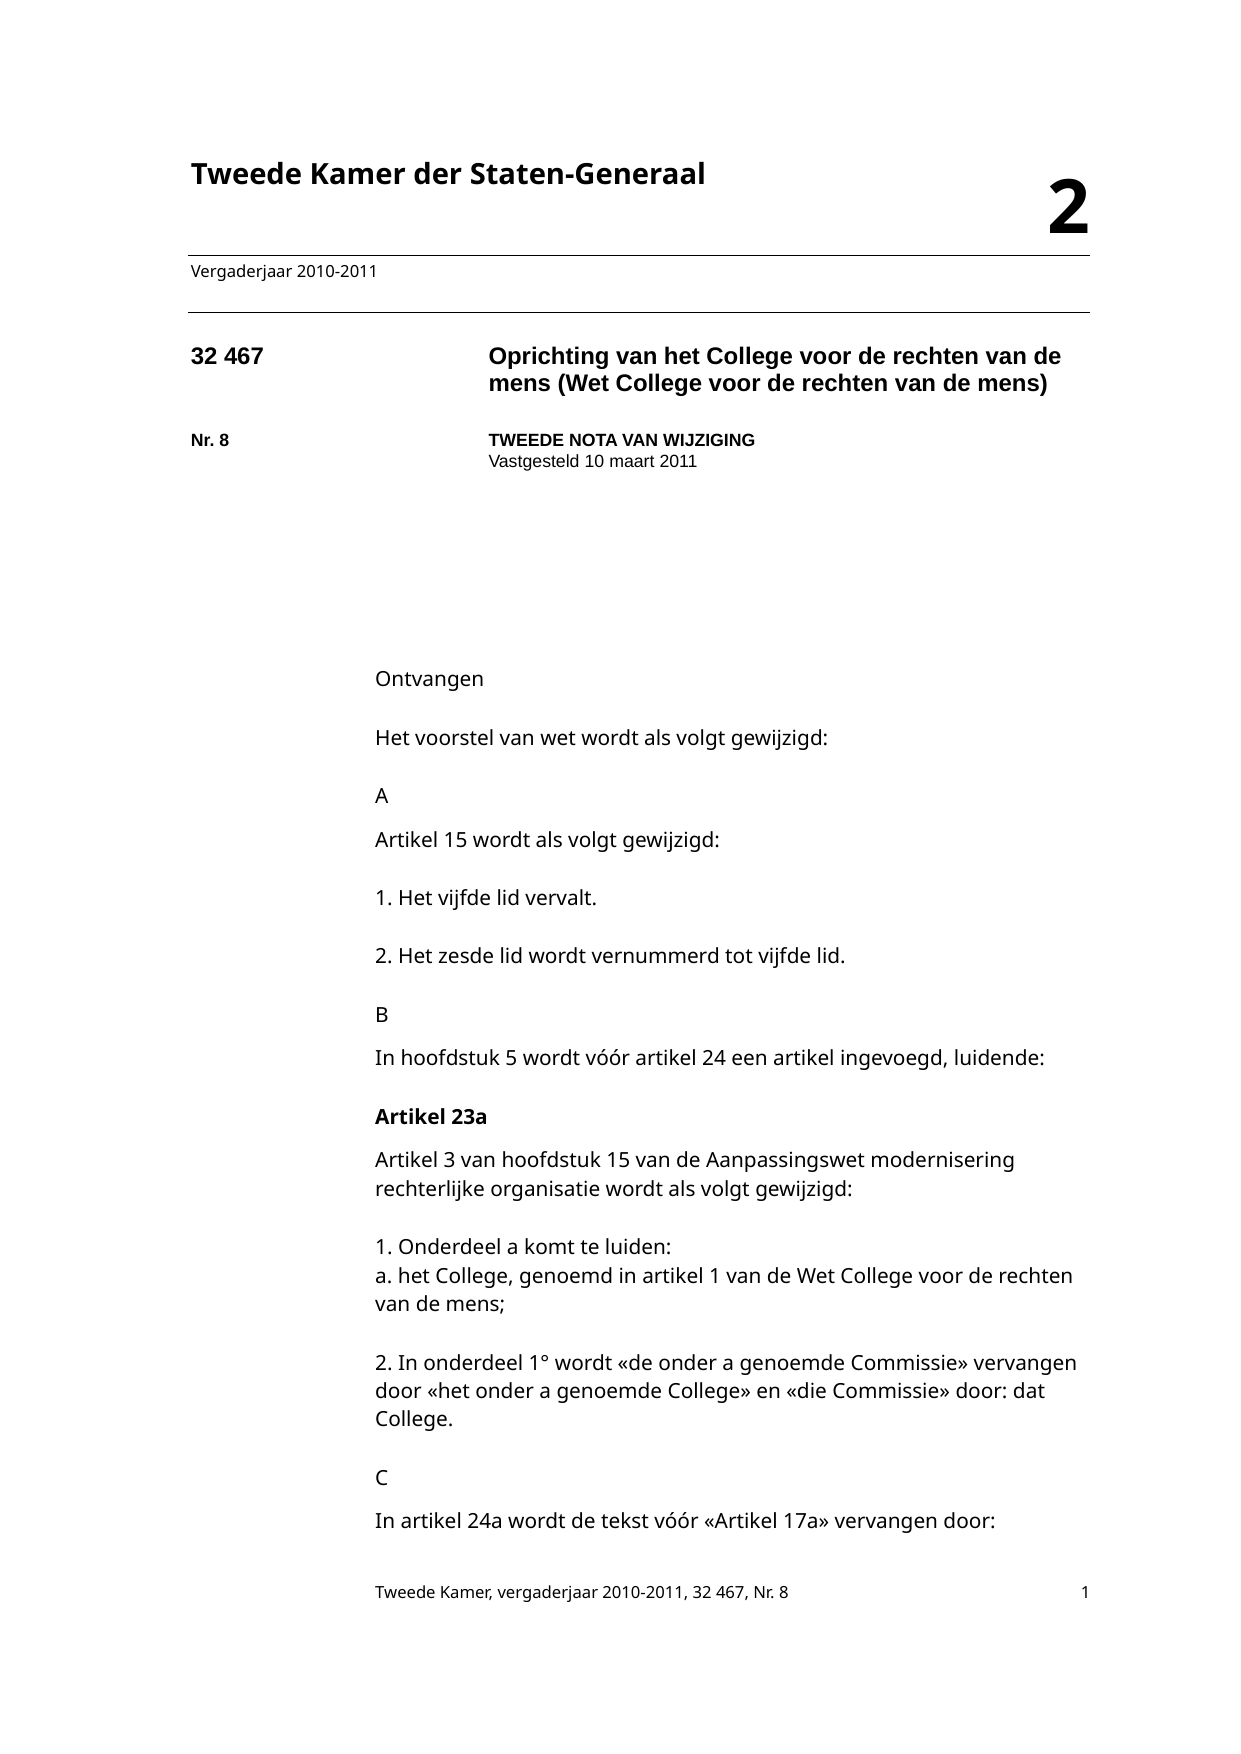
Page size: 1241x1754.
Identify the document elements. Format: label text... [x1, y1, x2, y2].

text A [375, 781, 1090, 810]
table_cell Vergaderjaar 2010-2011 [188, 256, 485, 312]
text Artikel 15 wordt als volgt gewijzigd: [375, 825, 1090, 853]
table_header 2 [910, 150, 1090, 255]
text 2. In onderdeel 1° wordt «de onder a genoemde Commissie» vervangen door «het onder a genoemde College» en «die Commissie» door: dat College. [375, 1348, 1090, 1433]
text a. het College, genoemd in artikel 1 van de Wet College voor de rechten van de mens; [375, 1261, 1090, 1318]
text 2. Het zesde lid wordt vernummerd tot vijfde lid. [375, 942, 1090, 970]
table_header Tweede Kamer der Staten-Generaal [188, 150, 909, 255]
table_cell TWEEDE NOTA VAN WIJZIGING Vastgesteld 10 maart 2011 [485, 427, 1090, 546]
table_cell [485, 256, 1090, 312]
text Artikel 23a [375, 1102, 1090, 1130]
table_cell 32 467 [188, 339, 485, 427]
text In hoofdstuk 5 wordt vóór artikel 24 een artikel ingevoegd, luidende: [375, 1043, 1090, 1072]
text 1. Het vijfde lid vervalt. [375, 883, 1090, 912]
text Het voorstel van wet wordt als volgt gewijzigd: [375, 723, 1090, 751]
text B [375, 1000, 1090, 1028]
table_cell Oprichting van het College voor de rechten van de mens (Wet College voor de rechten van de mens) [485, 339, 1090, 427]
table_cell Nr. 8 [188, 427, 485, 546]
text Ontvangen [375, 664, 1090, 693]
text Artikel 3 van hoofdstuk 15 van de Aanpassingswet modernisering rechterlijke organisatie wordt als volgt gewijzigd: [375, 1145, 1090, 1202]
table_cell [485, 313, 1090, 339]
text 1. Onderdeel a komt te luiden: [375, 1232, 1090, 1261]
table_cell [188, 313, 485, 339]
text C [375, 1463, 1090, 1491]
text In artikel 24a wordt de tekst vóór «Artikel 17a» vervangen door: [375, 1506, 1090, 1535]
